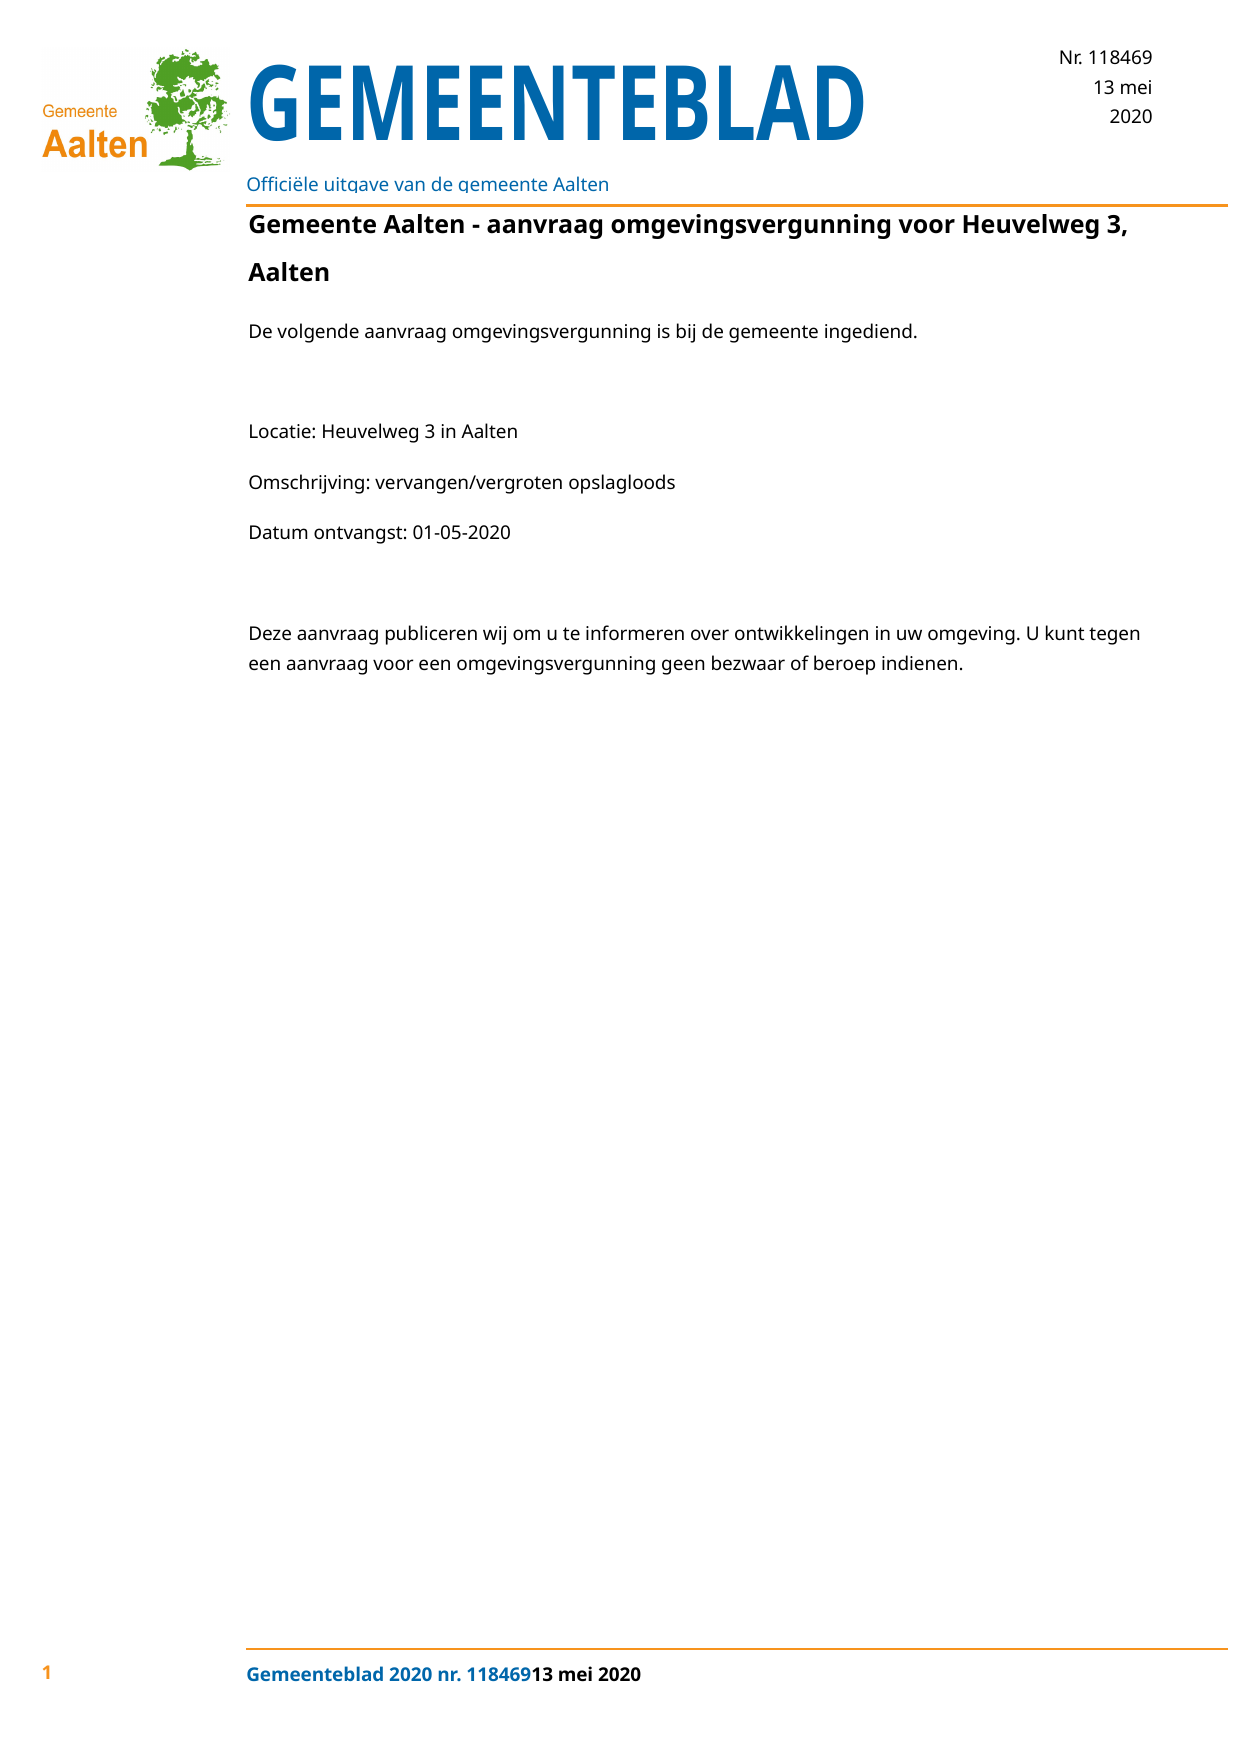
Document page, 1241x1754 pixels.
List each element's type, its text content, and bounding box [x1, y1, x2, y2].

picture [41, 47, 231, 172]
text Omschrijving: vervangen/vergroten opslagloods [248, 469, 1152, 495]
text De volgende aanvraag omgevingsvergunning is bij de gemeente ingediend. [248, 318, 1152, 344]
text Gemeente Aalten - aanvraag omgevingsvergunning voor Heuvelweg 3, Aalten [248, 207, 1152, 288]
text Locatie: Heuvelweg 3 in Aalten [248, 419, 1152, 444]
text Deze aanvraag publiceren wij om u te informeren over ontwikkelingen in uw omgeving. U kunt tegen een aanvraag voor een omgevingsvergunning geen bezwaar of beroep indienen. [248, 620, 1152, 676]
text Datum ontvangst: 01-05-2020 [248, 519, 1152, 545]
